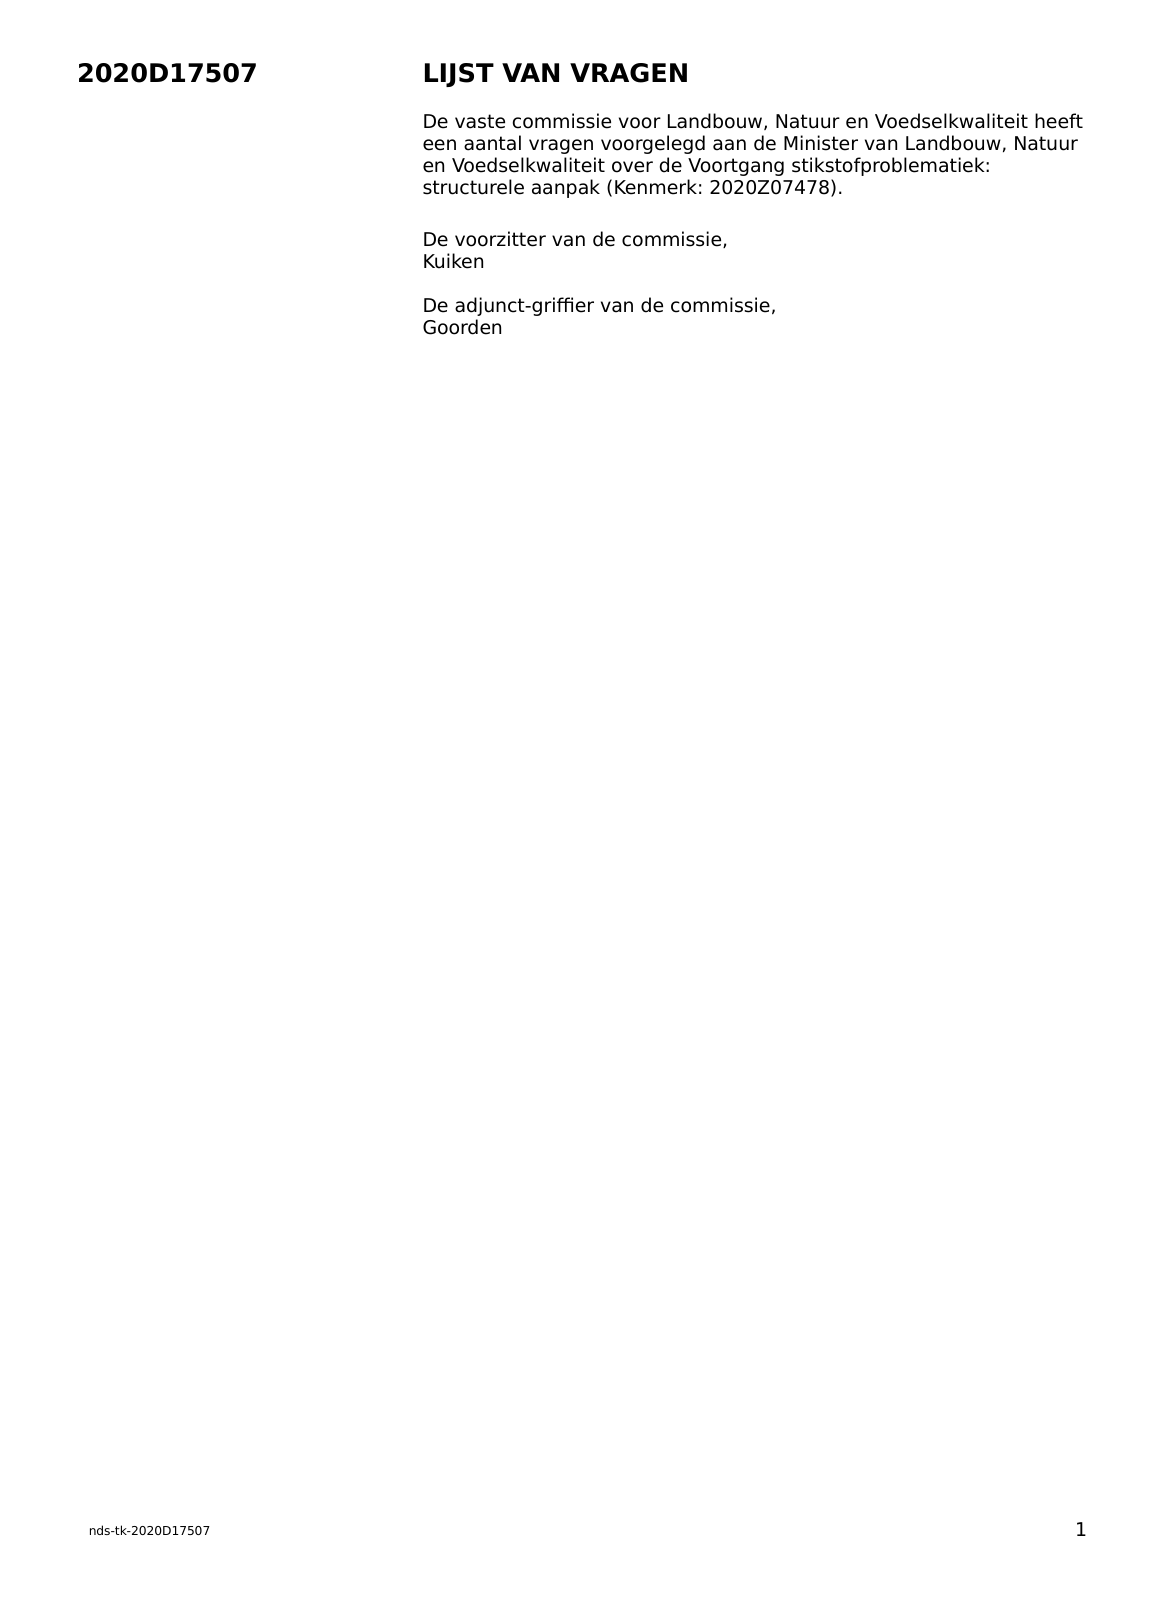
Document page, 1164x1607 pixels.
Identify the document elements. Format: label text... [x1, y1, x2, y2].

text De adjunct-griffier van de commissie, Goorden [422, 295, 1087, 339]
text De voorzitter van de commissie, Kuiken [422, 229, 1087, 273]
text nds-tk-2020D17507 [88, 1524, 323, 1538]
text 2020D17507 LIJST VAN VRAGEN [77, 59, 1087, 89]
text De vaste commissie voor Landbouw, Natuur en Voedselkwaliteit heeft een aantal vragen voorgelegd aan de Minister van Landbouw, Natuur en Voedselkwaliteit over de Voortgang stikstofproblematiek: structurele aanpak (Kenmerk: 2020Z07478). [422, 111, 1087, 199]
